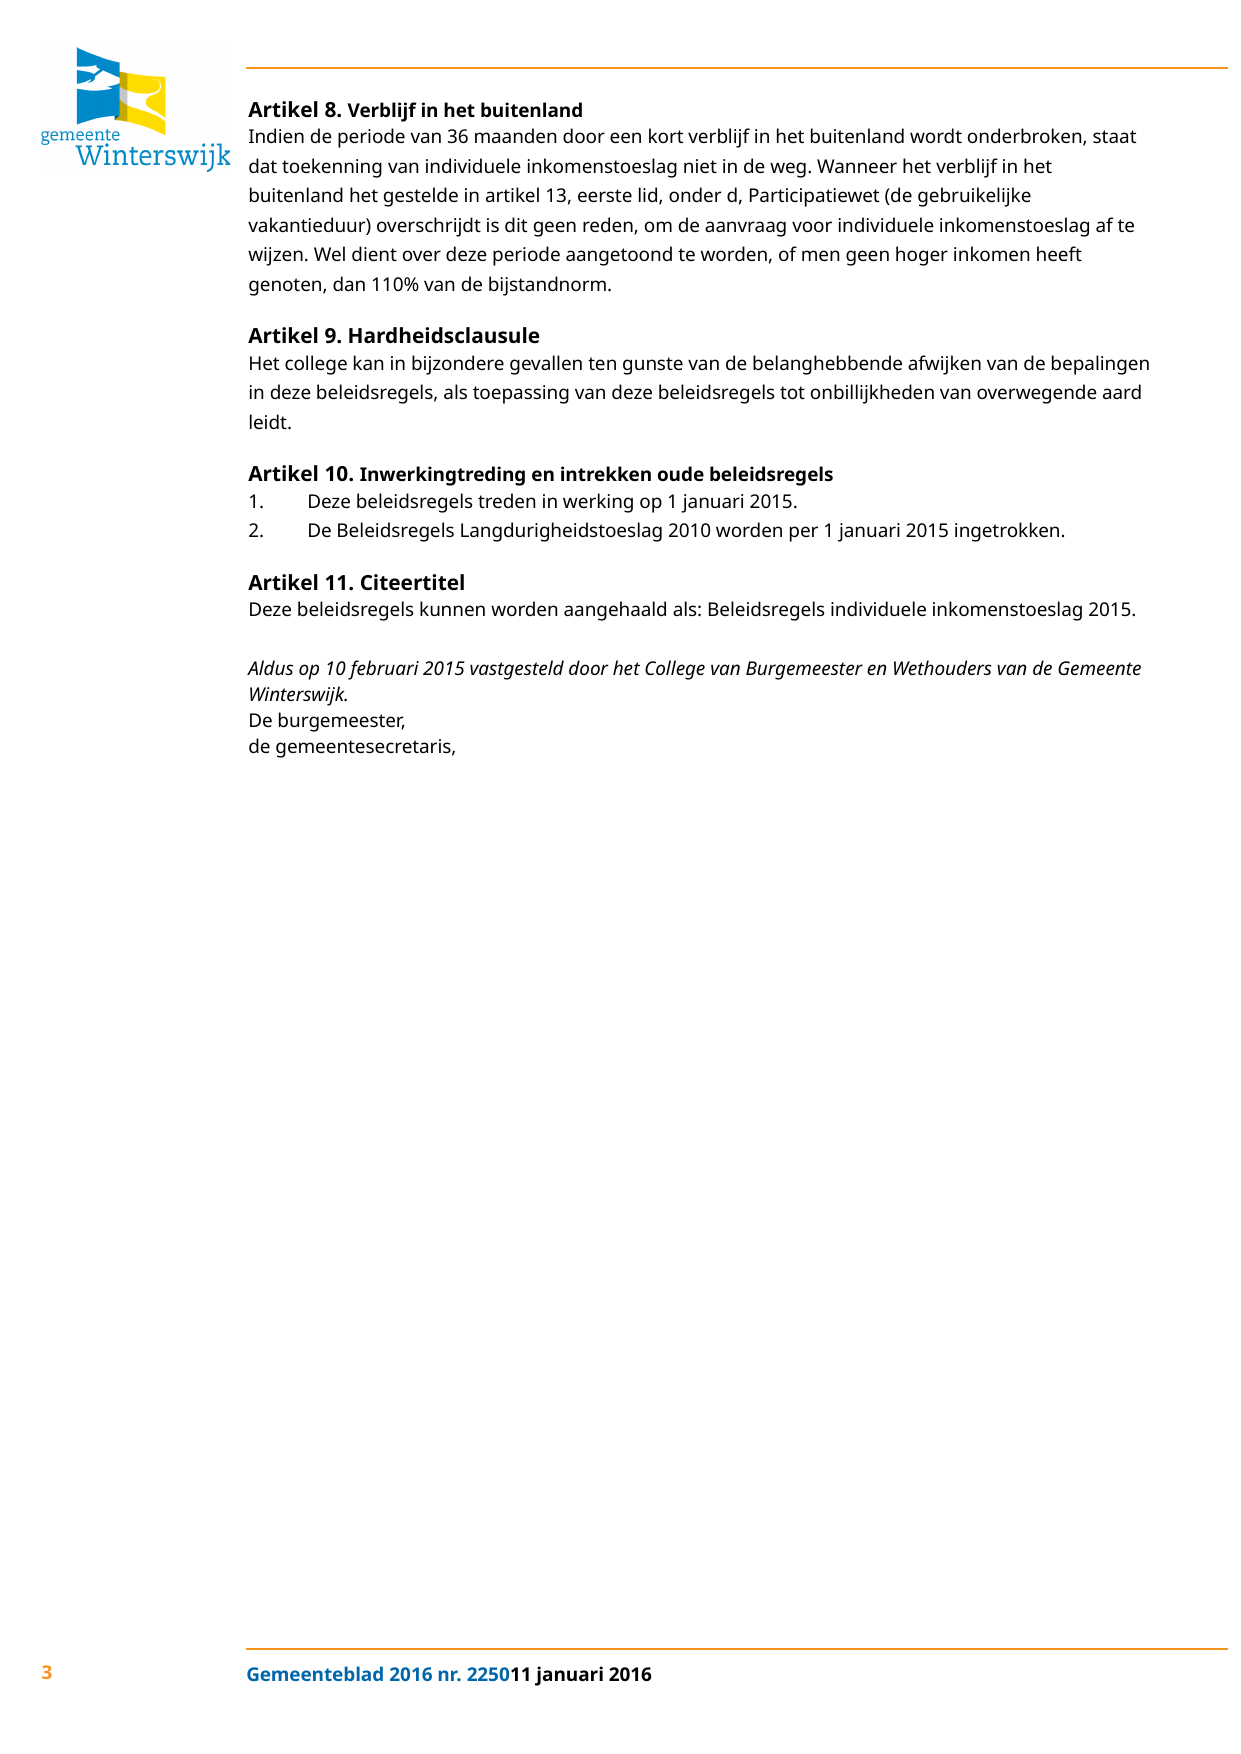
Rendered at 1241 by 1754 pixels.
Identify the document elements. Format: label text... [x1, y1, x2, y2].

picture [225, 153, 231, 162]
text Artikel 9. Hardheidsclausule [248, 322, 1152, 350]
text Artikel 10. Inwerkingtreding en intrekken oude beleidsregels [248, 459, 1152, 488]
list De Beleidsregels Langdurigheidstoeslag 2010 worden per 1 januari 2015 ingetrokken. [248, 518, 1152, 543]
text Indien de periode van 36 maanden door een kort verblijf in het buitenland wordt onderbroken, staat dat toekenning van individuele inkomenstoeslag niet in de weg. Wanneer het verblijf in het buitenland het gestelde in artikel 13, eerste lid, onder d, Participatiewet (de gebruikelijke vakantieduur) overschrijdt is dit geen reden, om de aanvraag voor individuele inkomenstoeslag af te wijzen. Wel dient over deze periode aangetoond te worden, of men geen hoger inkomen heeft genoten, dan 110% van de bijstandnorm. [248, 123, 1152, 297]
text Deze beleidsregels kunnen worden aangehaald als: Beleidsregels individuele inkomenstoeslag 2015. [248, 596, 1152, 622]
picture [41, 47, 231, 172]
text Het college kan in bijzondere gevallen ten gunste van de belanghebbende afwijken van de bepalingen in deze beleidsregels, als toepassing van deze beleidsregels tot onbillijkheden van overwegende aard leidt. [248, 350, 1152, 435]
text Artikel 11. Citeertitel [248, 568, 1152, 596]
text de gemeentesecretaris, [248, 733, 1152, 758]
list Deze beleidsregels treden in werking op 1 januari 2015. [248, 488, 1152, 514]
text Artikel 8. Verblijf in het buitenland [248, 95, 1152, 123]
text Aldus op 10 februari 2015 vastgesteld door het College van Burgemeester en Wethouders van de Gemeente Winterswijk. [248, 656, 1152, 707]
text De burgemeester, [248, 707, 1152, 733]
